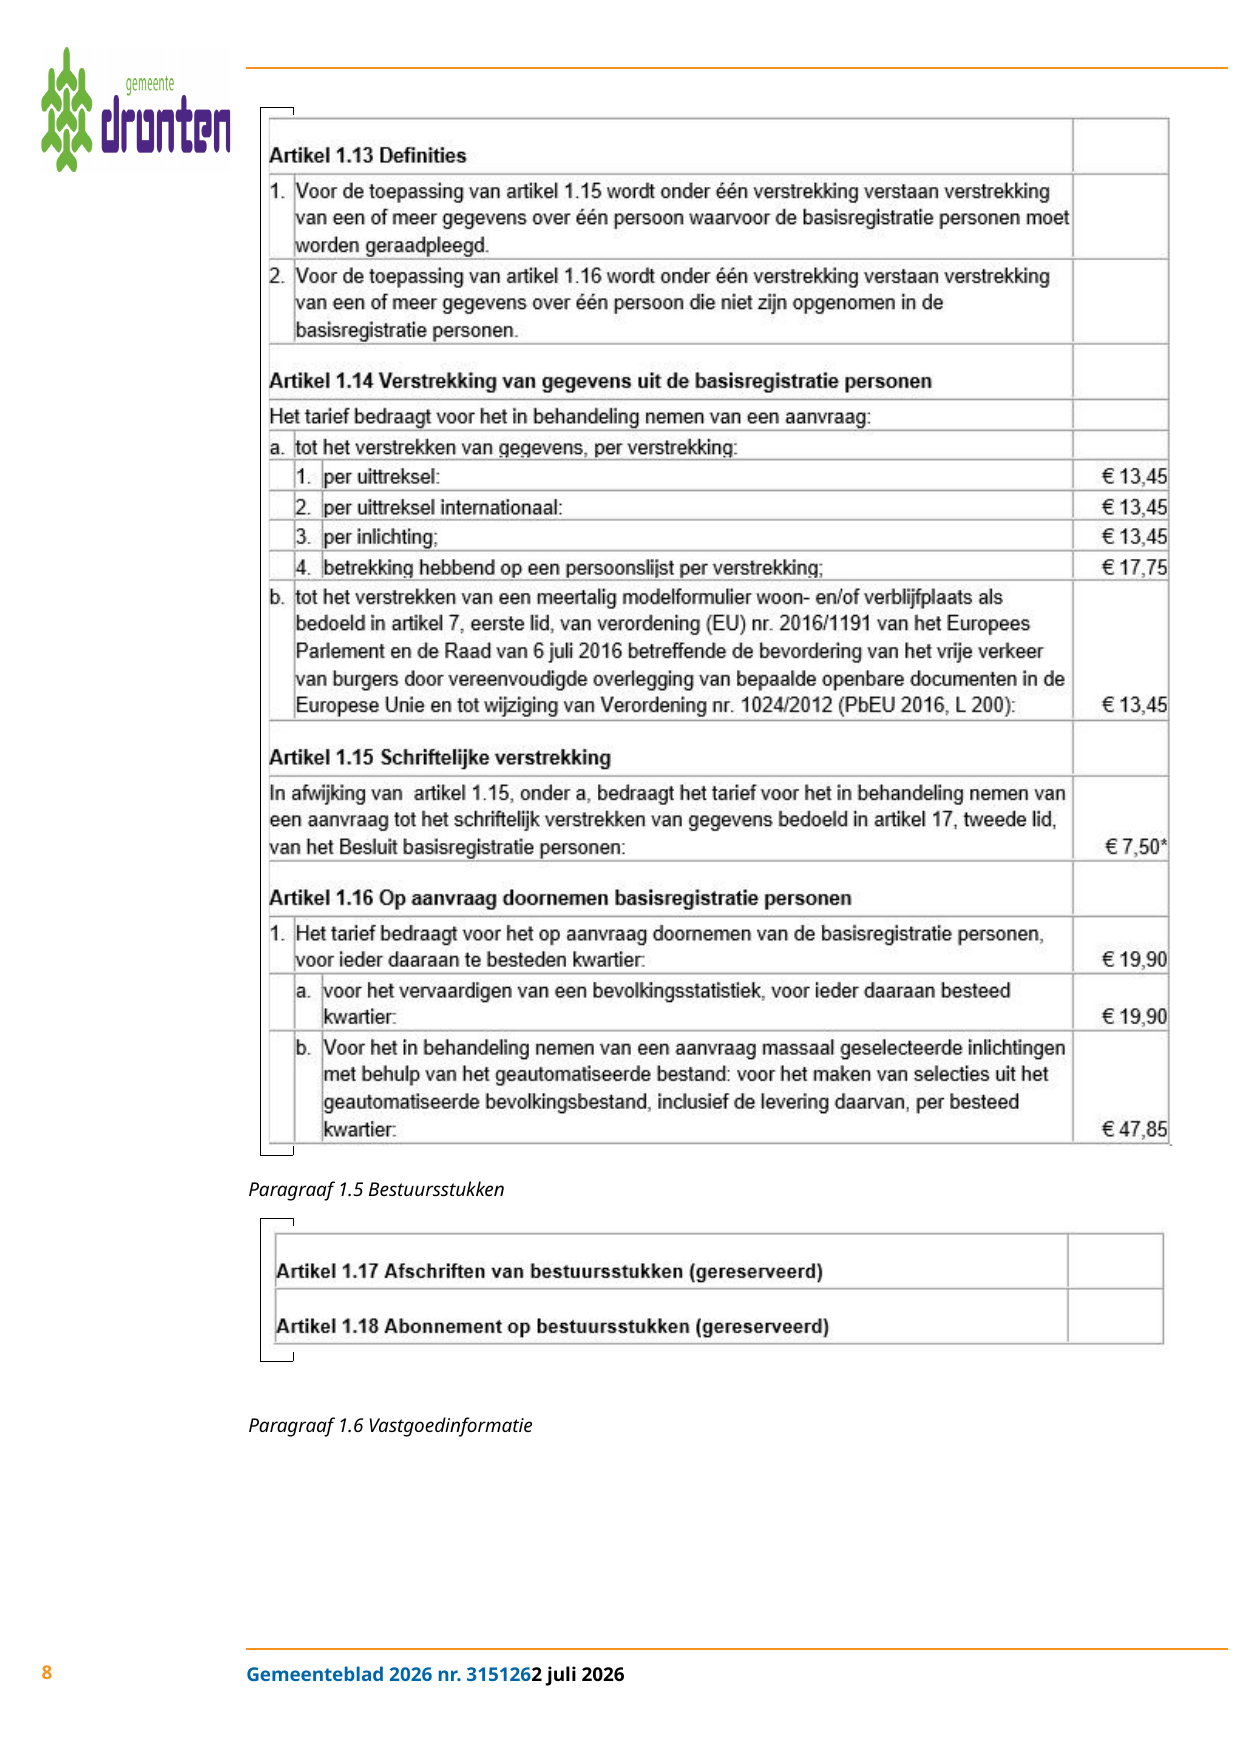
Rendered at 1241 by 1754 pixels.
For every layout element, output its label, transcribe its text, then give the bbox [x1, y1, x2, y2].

text Paragraaf 1.6 Vastgoedinformatie [248, 1412, 1152, 1438]
picture [268, 115, 1173, 1146]
picture [41, 47, 231, 172]
picture [268, 1226, 1173, 1352]
text Paragraaf 1.5 Bestuursstukken [248, 1176, 1152, 1202]
